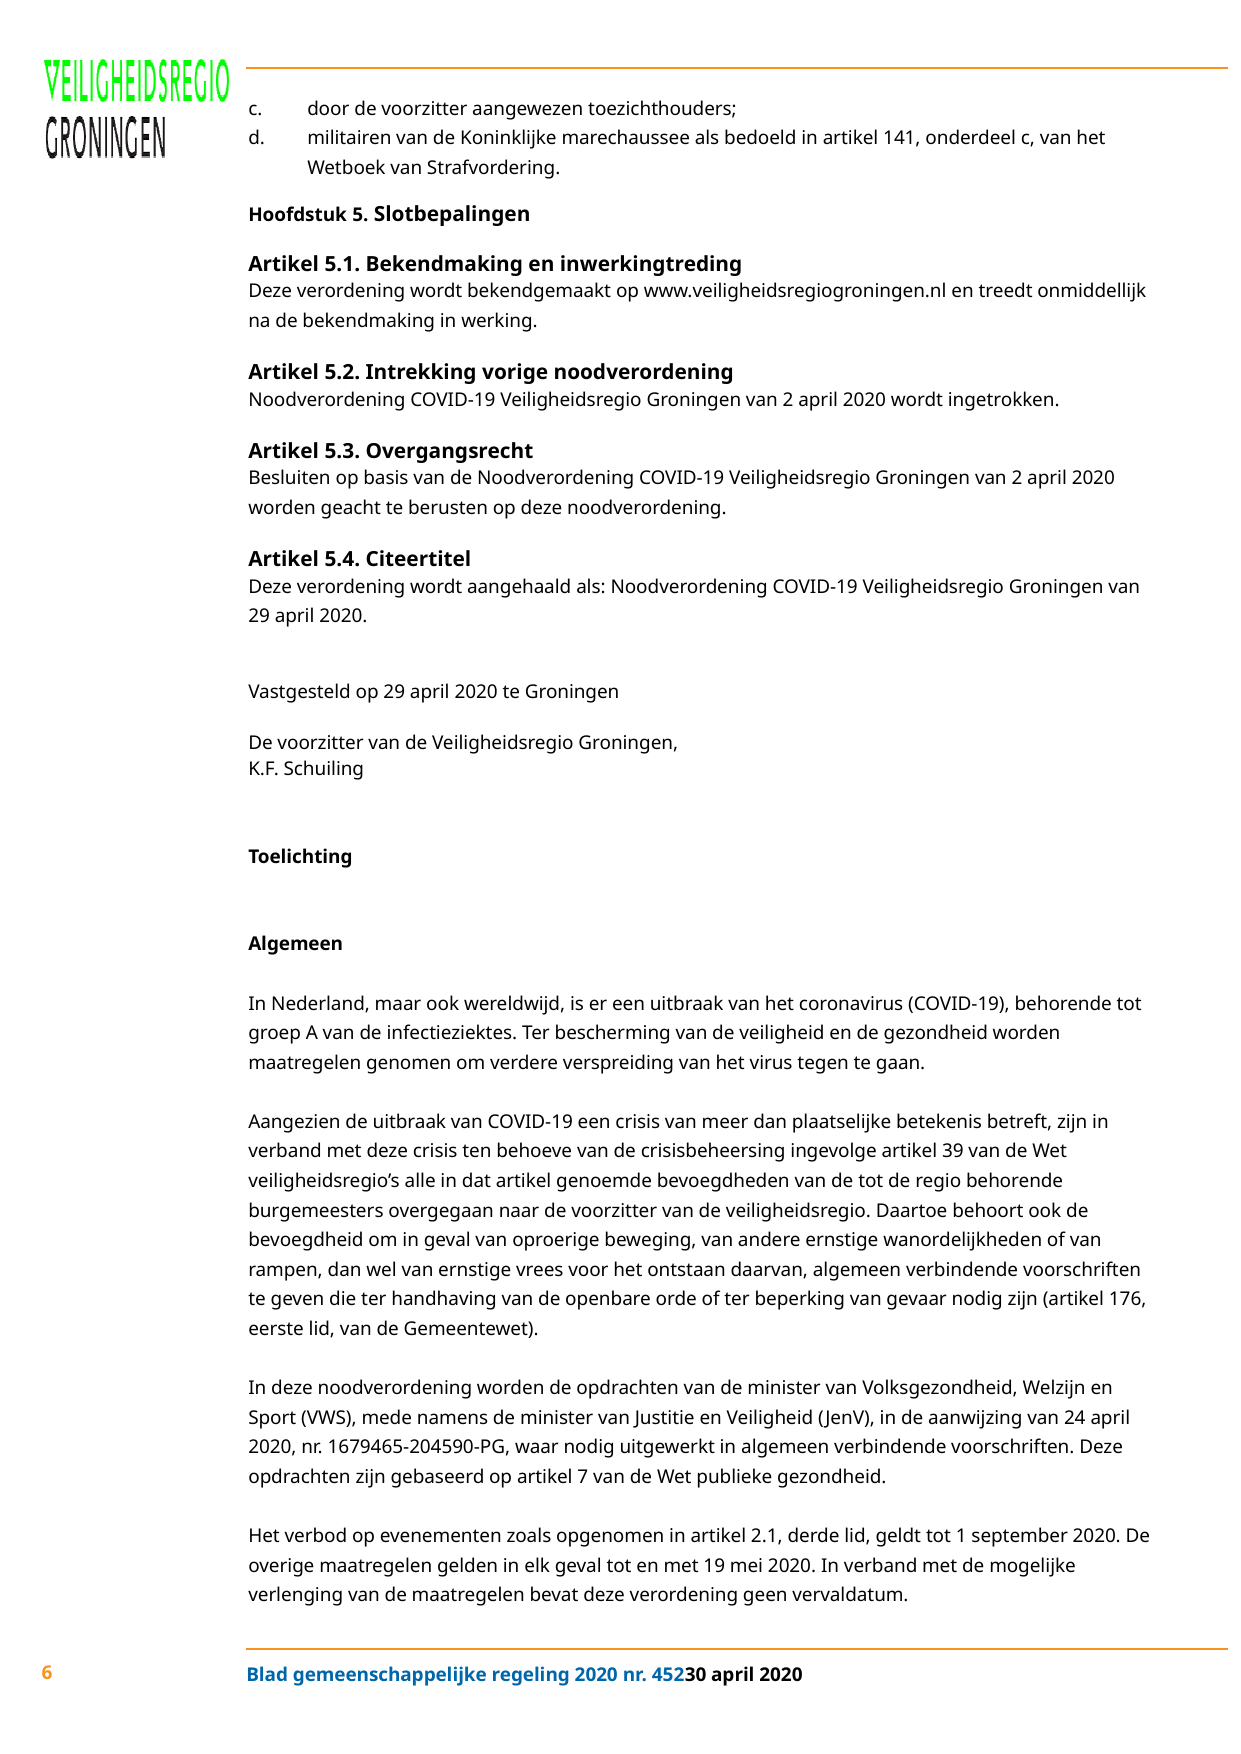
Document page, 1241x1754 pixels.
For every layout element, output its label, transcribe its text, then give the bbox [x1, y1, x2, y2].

text In Nederland, maar ook wereldwijd, is er een uitbraak van het coronavirus (COVID-19), behorende tot groep A van de infectieziektes. Ter bescherming van de veiligheid en de gezondheid worden maatregelen genomen om verdere verspreiding van het virus tegen te gaan. [248, 990, 1152, 1075]
list militairen van de Koninklijke marechaussee als bedoeld in artikel 141, onderdeel c, van het Wetboek van Strafvordering. [248, 124, 1152, 180]
text Aangezien de uitbraak van COVID-19 een crisis van meer dan plaatselijke betekenis betreft, zijn in verband met deze crisis ten behoeve van de crisisbeheersing ingevolge artikel 39 van de Wet veiligheidsregio’s alle in dat artikel genoemde bevoegdheden van de tot de regio behorende burgemeesters overgegaan naar de voorzitter van de veiligheidsregio. Daartoe behoort ook de bevoegdheid om in geval van oproerige beweging, van andere ernstige wanordelijkheden of van rampen, dan wel van ernstige vrees voor het ontstaan daarvan, algemeen verbindende voorschriften te geven die ter handhaving van de openbare orde of ter beperking van gevaar nodig zijn (artikel 176, eerste lid, van de Gemeentewet). [248, 1108, 1152, 1341]
text Algemeen [248, 931, 1152, 956]
text De voorzitter van de Veiligheidsregio Groningen, [248, 729, 1152, 755]
text Artikel 5.3. Overgangsrecht [248, 436, 1152, 464]
text Toelichting [248, 832, 1152, 872]
text Het verbod op evenementen zoals opgenomen in artikel 2.1, derde lid, geldt tot 1 september 2020. De overige maatregelen gelden in elk geval tot en met 19 mei 2020. In verband met de mogelijke verlenging van de maatregelen bevat deze verordening geen vervaldatum. [248, 1522, 1152, 1607]
text Artikel 5.4. Citeertitel [248, 544, 1152, 573]
text In deze noodverordening worden de opdrachten van de minister van Volksgezondheid, Welzijn en Sport (VWS), mede namens de minister van Justitie en Veiligheid (JenV), in de aanwijzing van 24 april 2020, nr. 1679465-204590-PG, waar nodig uitgewerkt in algemeen verbindende voorschriften. Deze opdrachten zijn gebaseerd op artikel 7 van de Wet publieke gezondheid. [248, 1374, 1152, 1489]
text Deze verordening wordt bekendgemaakt op www.veiligheidsregiogroningen.nl en treedt onmiddellijk na de bekendmaking in werking. [248, 277, 1152, 333]
picture [41, 47, 231, 172]
text Artikel 5.2. Intrekking vorige noodverordening [248, 357, 1152, 386]
text Hoofdstuk 5. Slotbepalingen [248, 199, 1152, 228]
text Artikel 5.1. Bekendmaking en inwerkingtreding [248, 249, 1152, 277]
text Besluiten op basis van de Noodverordening COVID-19 Veiligheidsregio Groningen van 2 april 2020 worden geacht te berusten op deze noodverordening. [248, 464, 1152, 520]
text K.F. Schuiling [248, 755, 1152, 781]
text Vastgesteld op 29 april 2020 te Groningen [248, 678, 1152, 703]
list door de voorzitter aangewezen toezichthouders; [248, 95, 1152, 121]
text Deze verordening wordt aangehaald als: Noodverordening COVID-19 Veiligheidsregio Groningen van 29 april 2020. [248, 573, 1152, 628]
text Noodverordening COVID-19 Veiligheidsregio Groningen van 2 april 2020 wordt ingetrokken. [248, 386, 1152, 411]
